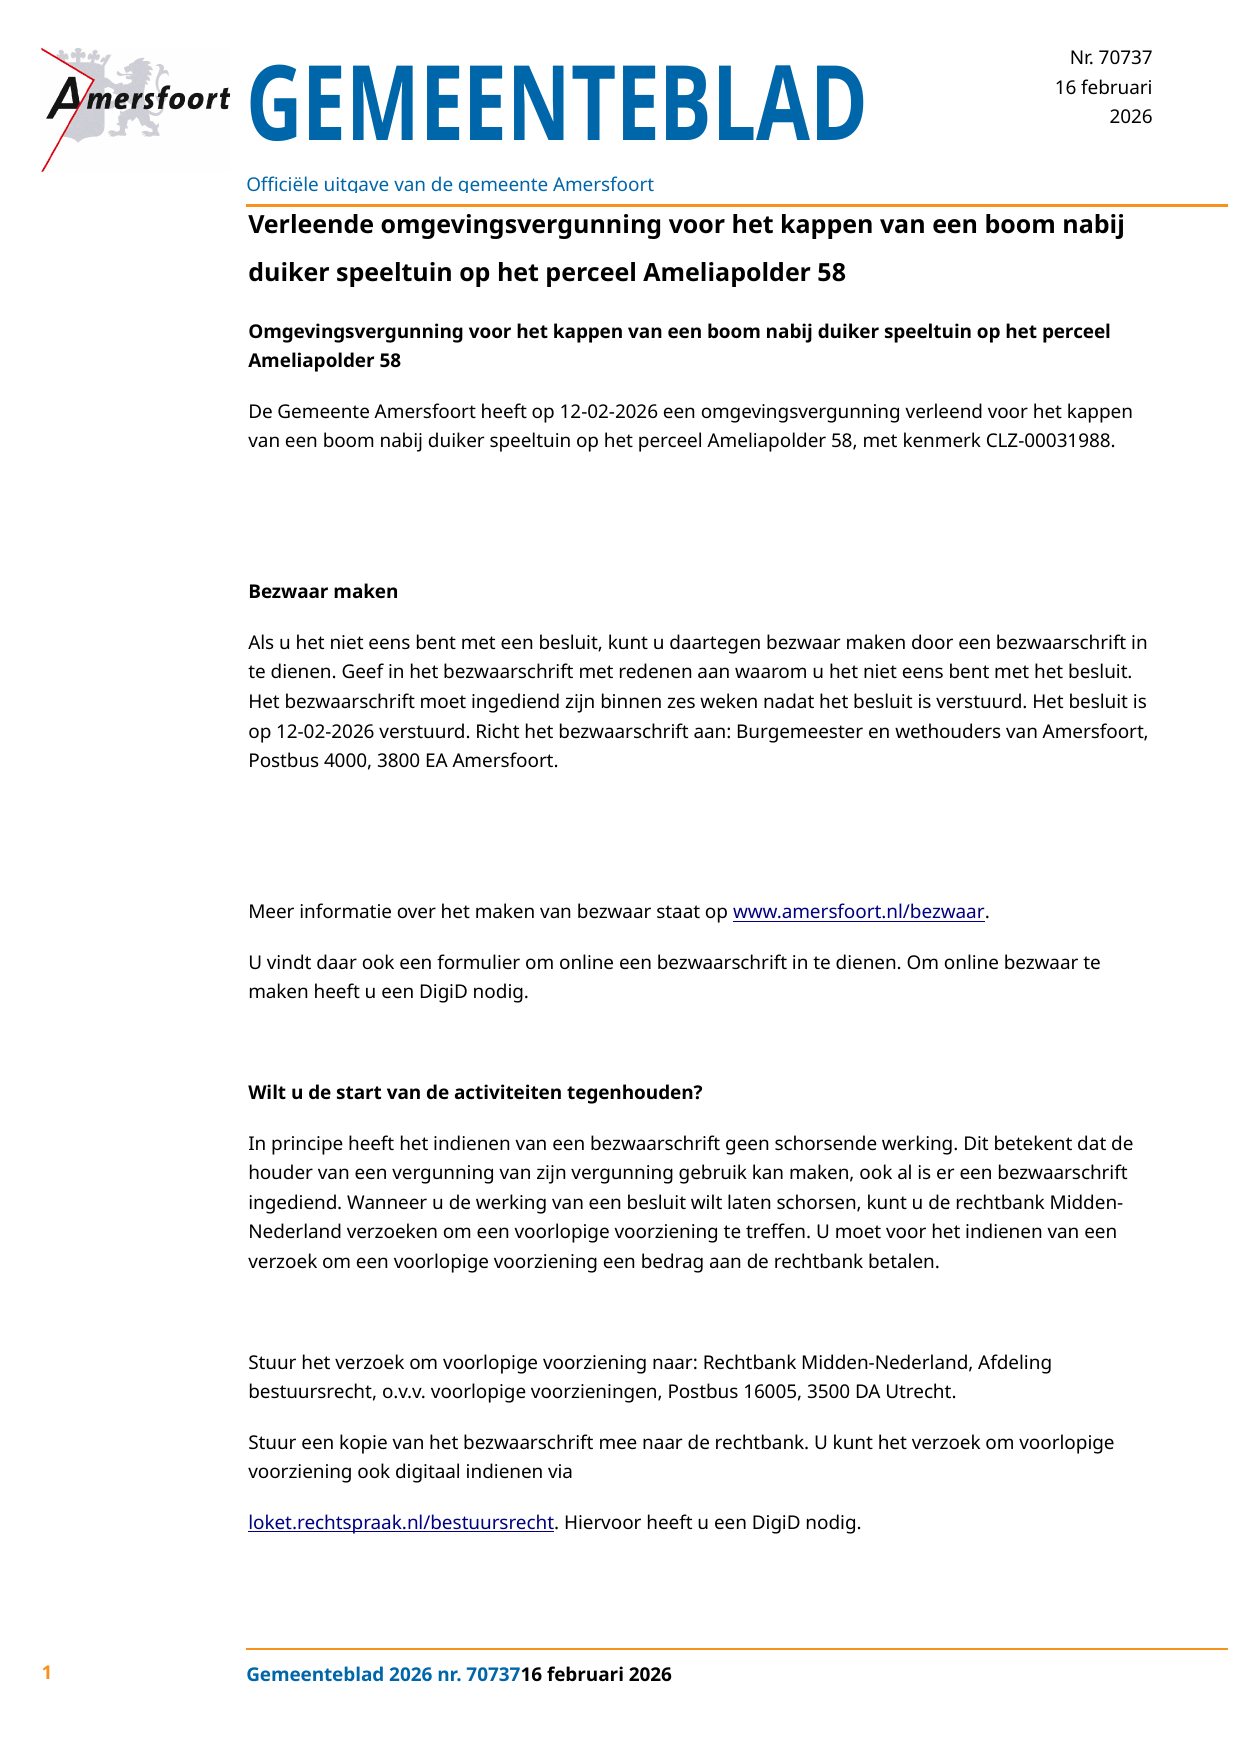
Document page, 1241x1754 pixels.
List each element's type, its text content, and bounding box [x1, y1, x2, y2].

text U vindt daar ook een formulier om online een bezwaarschrift in te dienen. Om online bezwaar te maken heeft u een DigiD nodig. [248, 949, 1152, 1004]
text Bezwaar maken [248, 579, 1152, 604]
text Stuur een kopie van het bezwaarschrift mee naar de rechtbank. U kunt het verzoek om voorlopige voorziening ook digitaal indienen via [248, 1429, 1152, 1484]
text Meer informatie over het maken van bezwaar staat op www.amersfoort.nl/bezwaar. [248, 899, 1152, 924]
text De Gemeente Amersfoort heeft op 12-02-2026 een omgevingsvergunning verleend voor het kappen van een boom nabij duiker speeltuin op het perceel Ameliapolder 58, met kenmerk CLZ-00031988. [248, 398, 1152, 453]
text Verleende omgevingsvergunning voor het kappen van een boom nabij duiker speeltuin op het perceel Ameliapolder 58 [248, 207, 1152, 288]
text In principe heeft het indienen van een bezwaarschrift geen schorsende werking. Dit betekent dat de houder van een vergunning van zijn vergunning gebruik kan maken, ook al is er een bezwaarschrift ingediend. Wanneer u de werking van een besluit wilt laten schorsen, kunt u de rechtbank Midden-Nederland verzoeken om een voorlopige voorziening te treffen. U moet voor het indienen van een verzoek om een voorlopige voorziening een bedrag aan de rechtbank betalen. [248, 1130, 1152, 1274]
text Wilt u de start van de activiteiten tegenhouden? [248, 1079, 1152, 1105]
text Stuur het verzoek om voorlopige voorziening naar: Rechtbank Midden-Nederland, Afdeling bestuursrecht, o.v.v. voorlopige voorzieningen, Postbus 16005, 3500 DA Utrecht. [248, 1349, 1152, 1404]
text loket.rechtspraak.nl/bestuursrecht. Hiervoor heeft u een DigiD nodig. [248, 1509, 1152, 1535]
picture [41, 47, 231, 172]
text Als u het niet eens bent met een besluit, kunt u daartegen bezwaar maken door een bezwaarschrift in te dienen. Geef in het bezwaarschrift met redenen aan waarom u het niet eens bent met het besluit. Het bezwaarschrift moet ingediend zijn binnen zes weken nadat het besluit is verstuurd. Het besluit is op 12-02-2026 verstuurd. Richt het bezwaarschrift aan: Burgemeester en wethouders van Amersfoort, Postbus 4000, 3800 EA Amersfoort. [248, 629, 1152, 773]
text Omgevingsvergunning voor het kappen van een boom nabij duiker speeltuin op het perceel Ameliapolder 58 [248, 318, 1152, 373]
